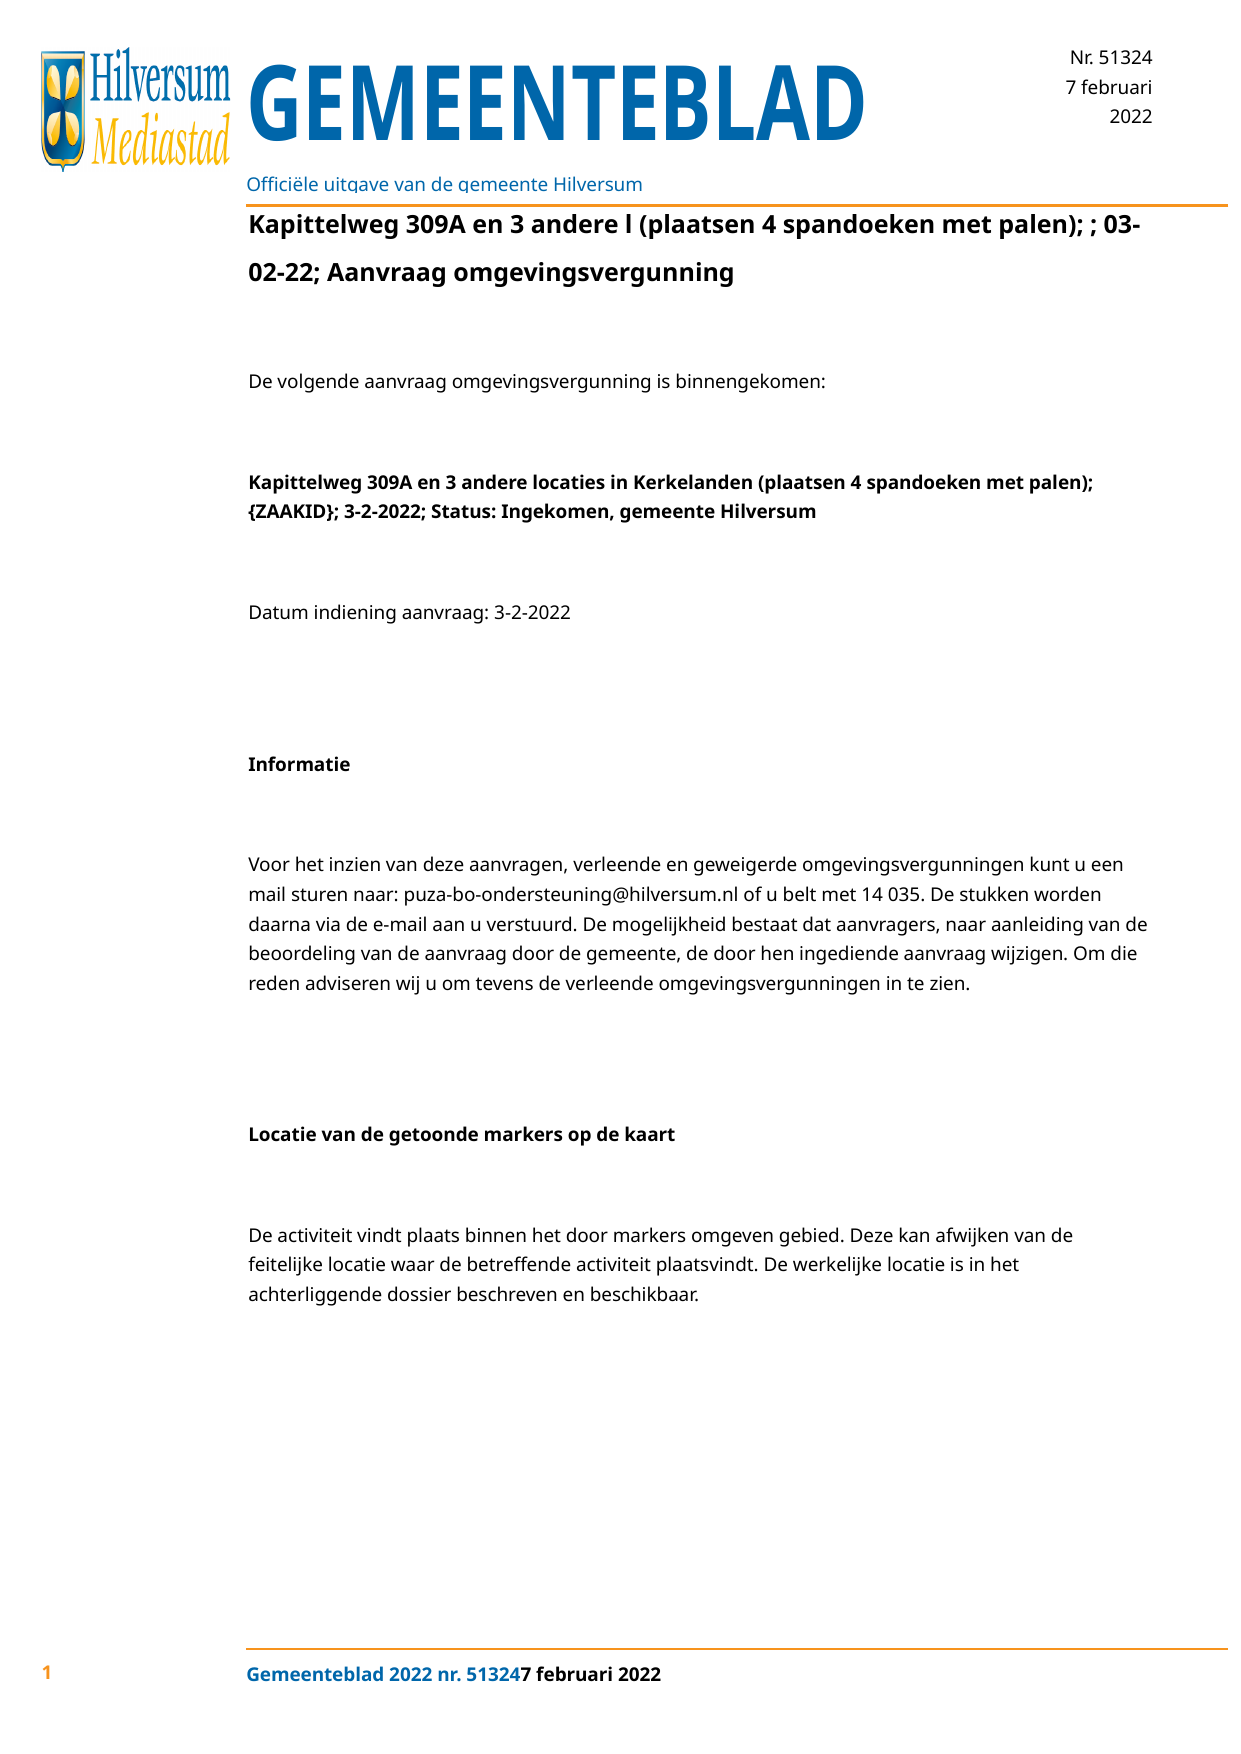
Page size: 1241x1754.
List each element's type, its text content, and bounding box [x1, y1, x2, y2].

text Datum indiening aanvraag: 3-2-2022 [248, 599, 1152, 625]
text Informatie [248, 751, 1152, 777]
text Kapittelweg 309A en 3 andere l (plaatsen 4 spandoeken met palen); ; 03-02-22; Aanvraag omgevingsvergunning [248, 207, 1152, 288]
text Locatie van de getoonde markers op de kaart [248, 1121, 1152, 1147]
text De volgende aanvraag omgevingsvergunning is binnengekomen: [248, 368, 1152, 394]
text De activiteit vindt plaats binnen het door markers omgeven gebied. Deze kan afwijken van de feitelijke locatie waar de betreffende activiteit plaatsvindt. De werkelijke locatie is in het achterliggende dossier beschreven en beschikbaar. [248, 1222, 1152, 1307]
text Voor het inzien van deze aanvragen, verleende en geweigerde omgevingsvergunningen kunt u een mail sturen naar: puza-bo-ondersteuning@hilversum.nl of u belt met 14 035. De stukken worden daarna via de e-mail aan u verstuurd. De mogelijkheid bestaat dat aanvragers, naar aanleiding van de beoordeling van de aanvraag door de gemeente, de door hen ingediende aanvraag wijzigen. Om die reden adviseren wij u om tevens de verleende omgevingsvergunningen in te zien. [248, 852, 1152, 996]
text Kapittelweg 309A en 3 andere locaties in Kerkelanden (plaatsen 4 spandoeken met palen); {ZAAKID}; 3-2-2022; Status: Ingekomen, gemeente Hilversum [248, 469, 1152, 524]
picture [41, 47, 231, 172]
